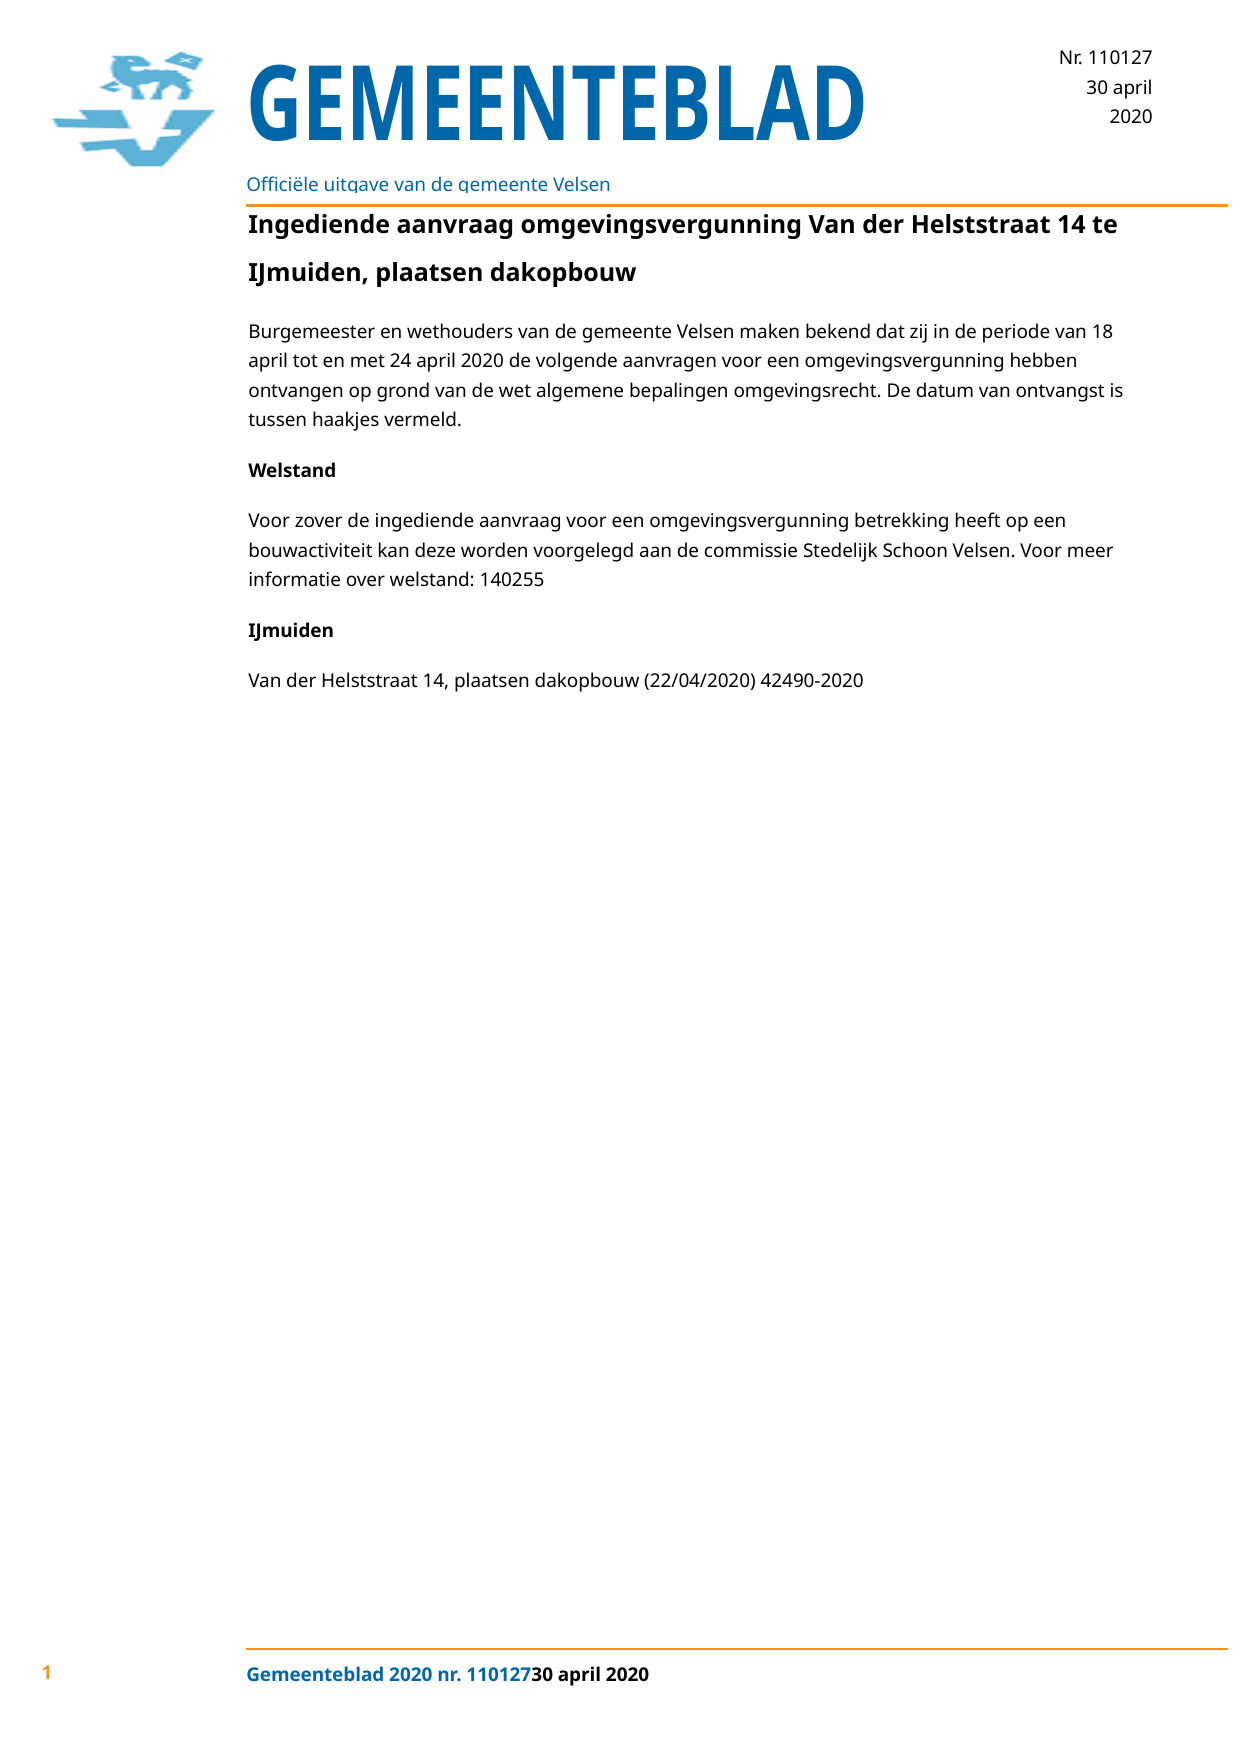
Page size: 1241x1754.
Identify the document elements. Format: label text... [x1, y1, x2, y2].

text Ingediende aanvraag omgevingsvergunning Van der Helststraat 14 te IJmuiden, plaatsen dakopbouw [248, 207, 1152, 288]
text Van der Helststraat 14, plaatsen dakopbouw (22/04/2020) 42490-2020 [248, 667, 1152, 693]
text Voor zover de ingediende aanvraag voor een omgevingsvergunning betrekking heeft op een bouwactiviteit kan deze worden voorgelegd aan de commissie Stedelijk Schoon Velsen. Voor meer informatie over welstand: 140255 [248, 507, 1152, 592]
picture [41, 47, 231, 172]
text Burgemeester en wethouders van de gemeente Velsen maken bekend dat zij in de periode van 18 april tot en met 24 april 2020 de volgende aanvragen voor een omgevingsvergunning hebben ontvangen op grond van de wet algemene bepalingen omgevingsrecht. De datum van ontvangst is tussen haakjes vermeld. [248, 318, 1152, 432]
text Welstand [248, 457, 1152, 483]
text IJmuiden [248, 617, 1152, 643]
